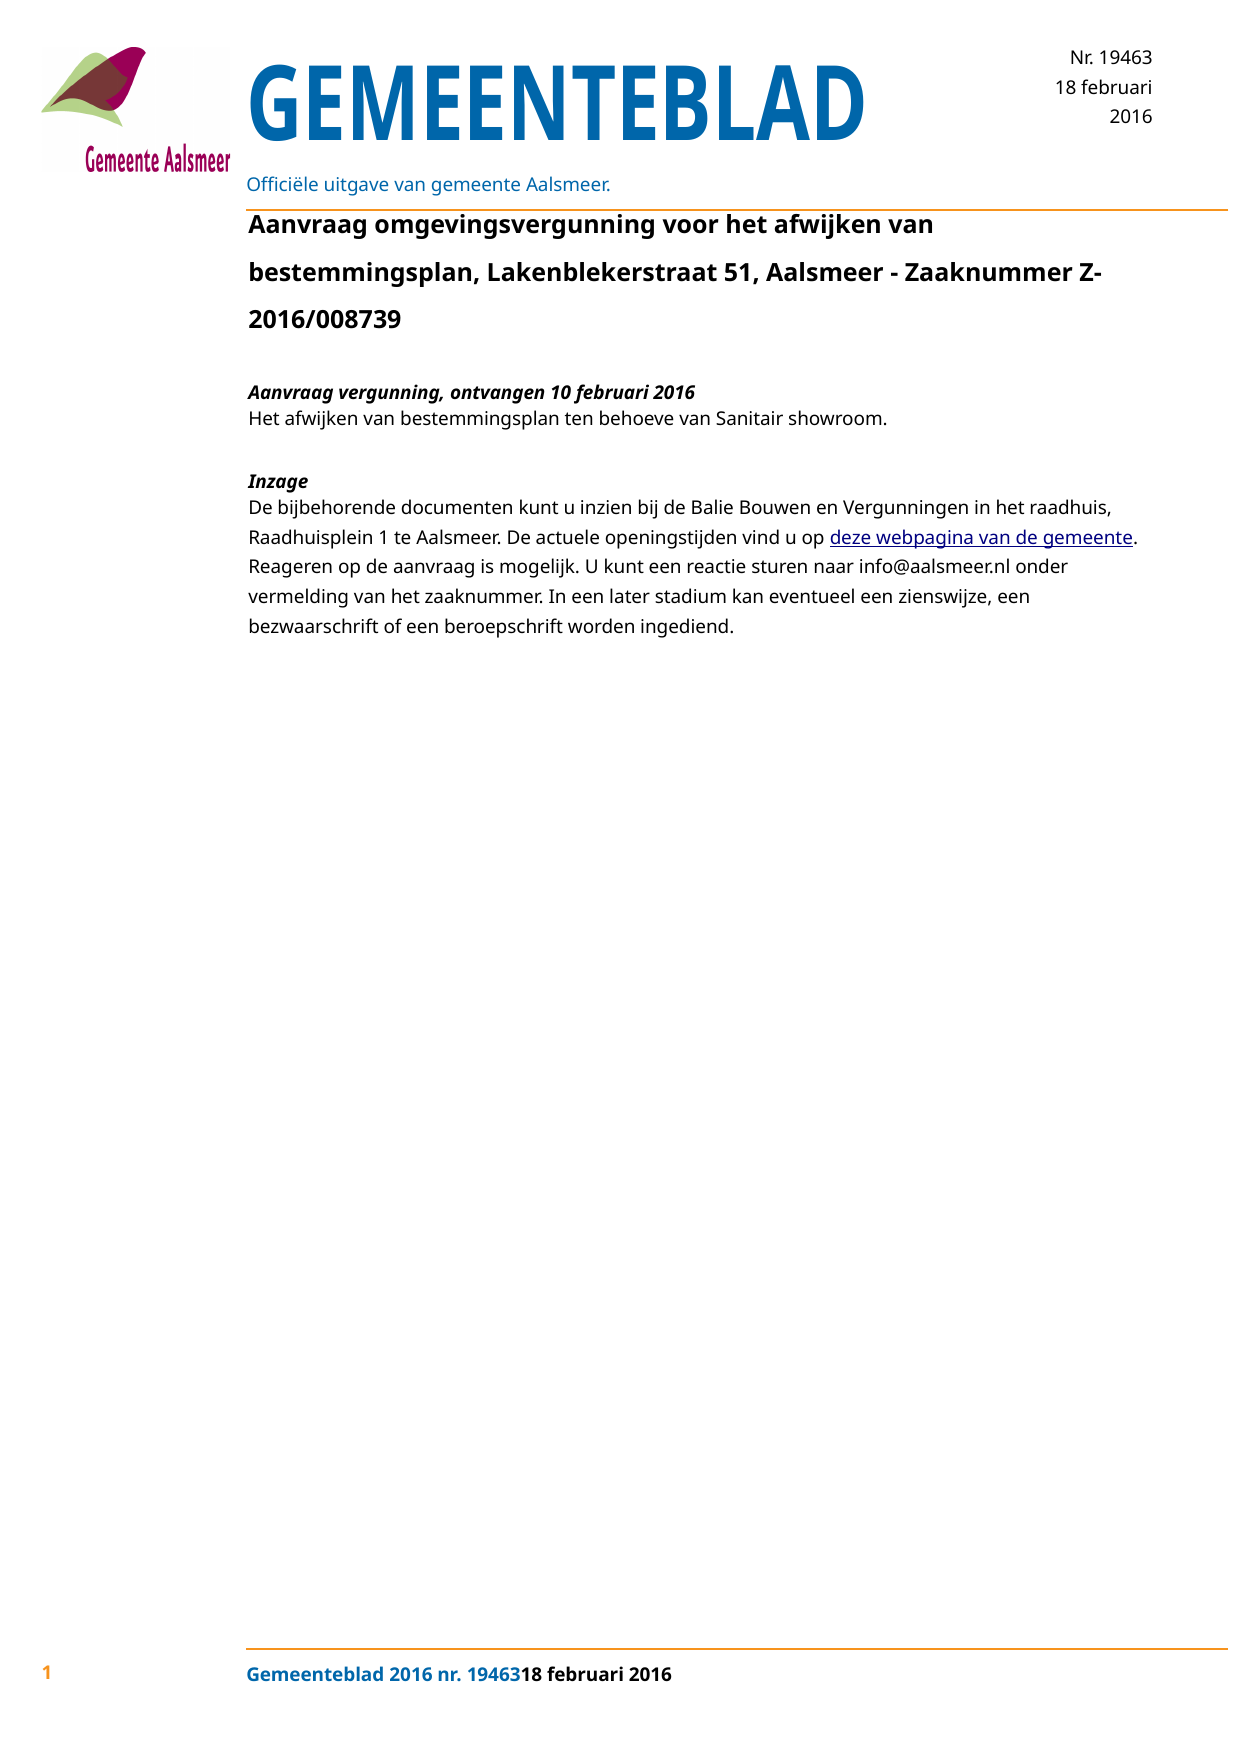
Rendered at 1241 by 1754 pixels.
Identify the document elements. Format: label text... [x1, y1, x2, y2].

text Inzage [248, 469, 1152, 494]
text Aanvraag omgevingsvergunning voor het afwijken van bestemmingsplan, Lakenblekerstraat 51, Aalsmeer - Zaaknummer Z-2016/008739 [248, 211, 1152, 336]
picture [41, 47, 231, 172]
text De bijbehorende documenten kunt u inzien bij de Balie Bouwen en Vergunningen in het raadhuis, Raadhuisplein 1 te Aalsmeer. De actuele openingstijden vind u op deze webpagina van de gemeente. Reageren op de aanvraag is mogelijk. U kunt een reactie sturen naar info@aalsmeer.nl onder vermelding van het zaaknummer. In een later stadium kan eventueel een zienswijze, een bezwaarschrift of een beroepschrift worden ingediend. [248, 494, 1152, 638]
text Aanvraag vergunning, ontvangen 10 februari 2016 [248, 379, 1152, 405]
text ​ [248, 663, 1152, 689]
text Het afwijken van bestemmingsplan ten behoeve van Sanitair showroom. [248, 405, 1152, 431]
